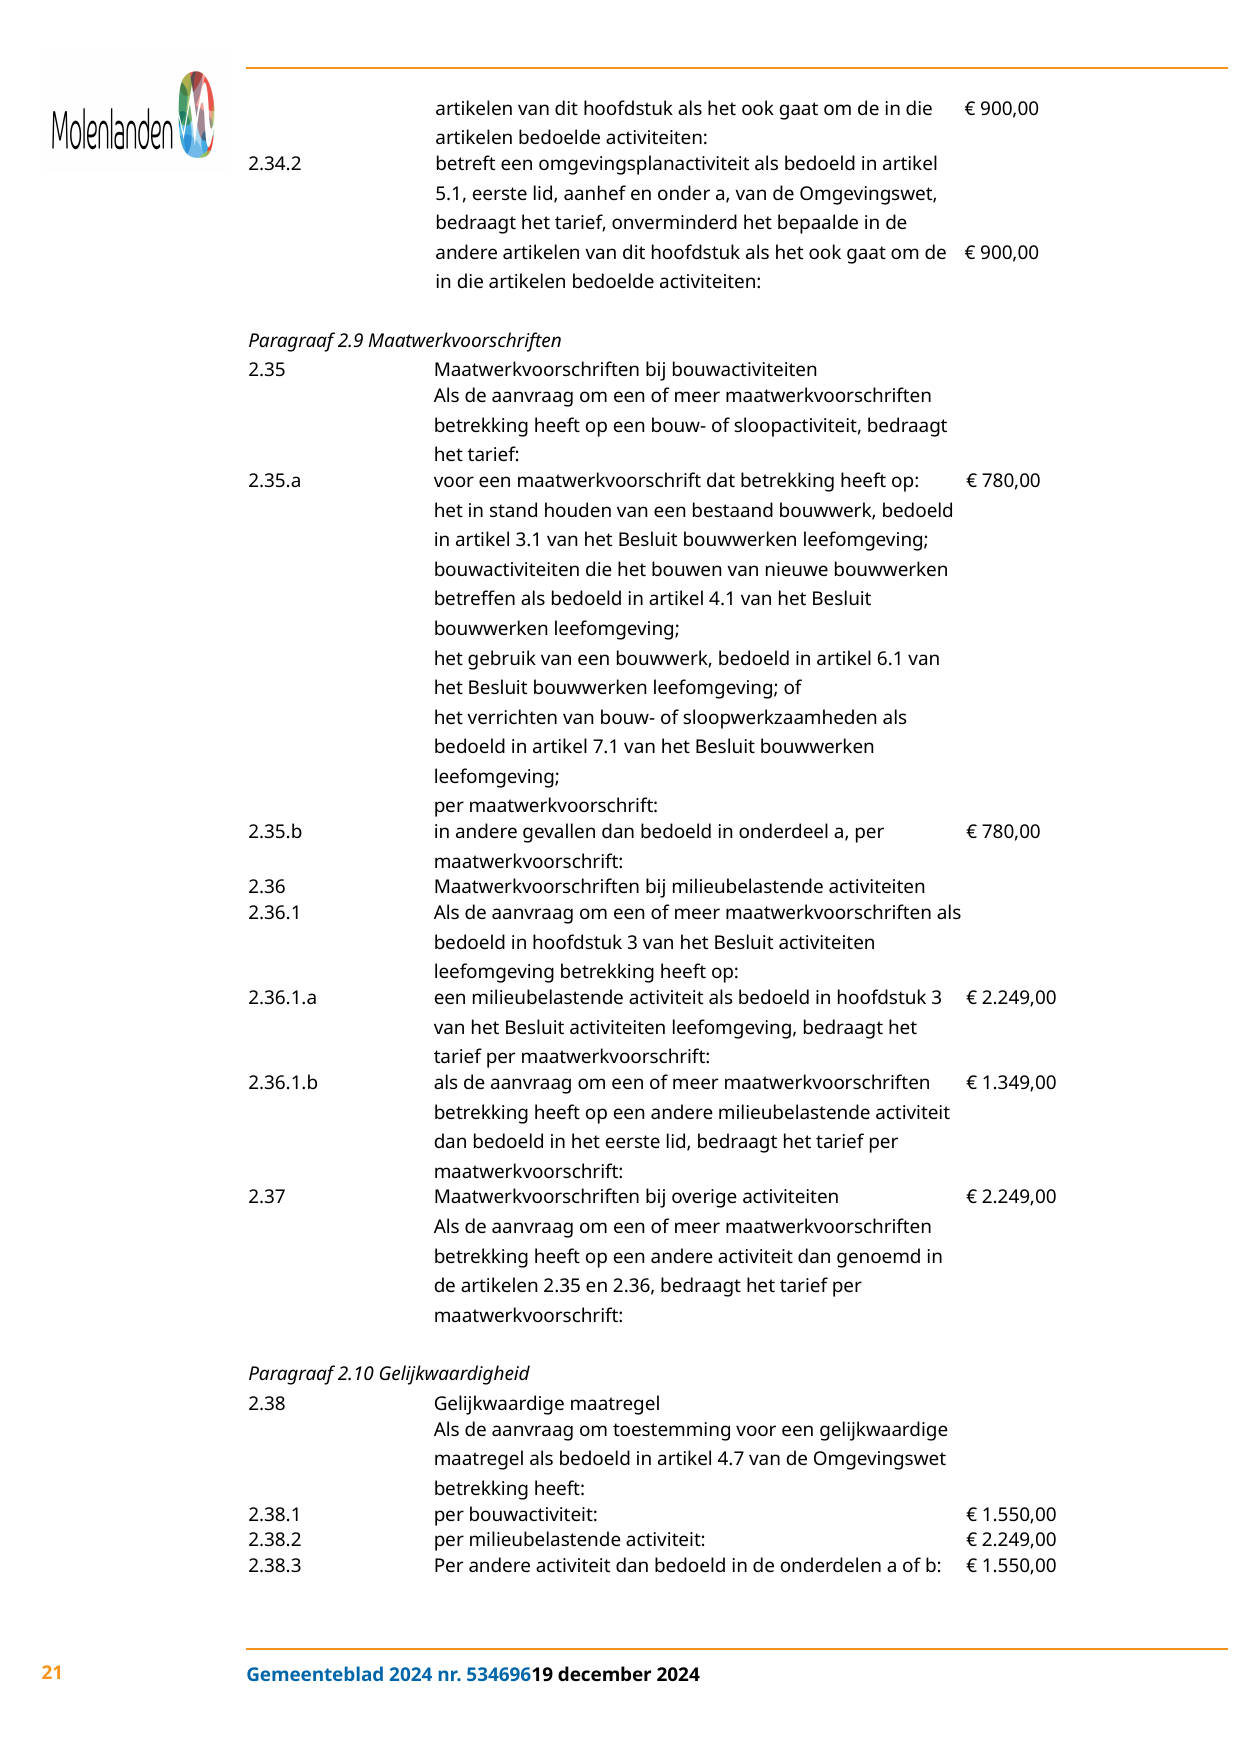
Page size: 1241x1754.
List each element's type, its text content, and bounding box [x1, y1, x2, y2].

table_header [966, 357, 1152, 382]
table_header 2.35 [248, 357, 433, 382]
table_cell [248, 1416, 433, 1501]
table_cell 2.36.1.b [248, 1069, 433, 1184]
table_cell € 1.550,00 [966, 1553, 1152, 1578]
table_cell betreft een omgevingsplanactiviteit als bedoeld in artikel 5.1, eerste lid, aanhef en onder a, van de Omgevingswet, bedraagt het tarief, onverminderd het bepaalde in de andere artikelen van dit hoofdstuk als het ook gaat om de in die artikelen bedoelde activiteiten: [435, 150, 964, 294]
picture [41, 47, 231, 172]
table_header [966, 1390, 1152, 1416]
table_cell per bouwactiviteit: [434, 1501, 966, 1527]
table_cell € 900,00 [964, 95, 1152, 150]
table_cell [248, 383, 433, 467]
table_cell [966, 900, 1152, 984]
table_cell 2.38.1 [248, 1501, 433, 1527]
table_cell 2.38.3 [248, 1553, 433, 1578]
table_cell 2.36.1 [248, 900, 433, 984]
table_cell 2.34.2 [248, 150, 435, 294]
table_cell Per andere activiteit dan bedoeld in de onderdelen a of b: [434, 1553, 966, 1578]
table_cell € 2.249,00 [966, 1527, 1152, 1552]
table_cell € 1.349,00 [966, 1069, 1152, 1184]
text Paragraaf 2.9 Maatwerkvoorschriften [248, 327, 1152, 353]
table_cell [248, 95, 435, 150]
table_cell 2.36.1.a [248, 984, 433, 1069]
table_cell Als de aanvraag om toestemming voor een gelijkwaardige maatregel als bedoeld in artikel 4.7 van de Omgevingswet betrekking heeft: [434, 1416, 966, 1501]
table_cell Als de aanvraag om een of meer maatwerkvoorschriften als bedoeld in hoofdstuk 3 van het Besluit activiteiten leefomgeving betrekking heeft op: [434, 900, 966, 984]
table_cell 2.36 [248, 874, 433, 899]
table_cell [966, 1416, 1152, 1501]
table_cell € 2.249,00 [966, 1184, 1152, 1328]
table_cell artikelen van dit hoofdstuk als het ook gaat om de in die artikelen bedoelde activiteiten: [435, 95, 964, 150]
table_header Gelijkwaardige maatregel [434, 1390, 966, 1416]
table_cell als de aanvraag om een of meer maatwerkvoorschriften betrekking heeft op een andere milieubelastende activiteit dan bedoeld in het eerste lid, bedraagt het tarief per maatwerkvoorschrift: [434, 1069, 966, 1184]
table_cell € 900,00 [964, 150, 1152, 294]
table_cell € 780,00 [966, 467, 1152, 818]
table_header 2.38 [248, 1390, 433, 1416]
table_cell [966, 874, 1152, 899]
table_cell voor een maatwerkvoorschrift dat betrekking heeft op: het in stand houden van een bestaand bouwwerk, bedoeld in artikel 3.1 van het Besluit bouwwerken leefomgeving; bouwactiviteiten die het bouwen van nieuwe bouwwerken betreffen als bedoeld in artikel 4.1 van het Besluit bouwwerken leefomgeving; het gebruik van een bouwwerk, bedoeld in artikel 6.1 van het Besluit bouwwerken leefomgeving; of het verrichten van bouw- of sloopwerkzaamheden als bedoeld in artikel 7.1 van het Besluit bouwwerken leefomgeving; per maatwerkvoorschrift: [434, 467, 966, 818]
table_cell Als de aanvraag om een of meer maatwerkvoorschriften betrekking heeft op een bouw- of sloopactiviteit, bedraagt het tarief: [434, 383, 966, 467]
table_cell 2.37 [248, 1184, 433, 1328]
table_cell een milieubelastende activiteit als bedoeld in hoofdstuk 3 van het Besluit activiteiten leefomgeving, bedraagt het tarief per maatwerkvoorschrift: [434, 984, 966, 1069]
table_cell € 1.550,00 [966, 1501, 1152, 1527]
table_cell Maatwerkvoorschriften bij milieubelastende activiteiten [434, 874, 966, 899]
table_cell € 2.249,00 [966, 984, 1152, 1069]
table_cell 2.35.b [248, 819, 433, 874]
table_cell 2.35.a [248, 467, 433, 818]
table_header Maatwerkvoorschriften bij bouwactiviteiten [434, 357, 966, 382]
table_cell € 780,00 [966, 819, 1152, 874]
table_cell per milieubelastende activiteit: [434, 1527, 966, 1552]
table_cell 2.38.2 [248, 1527, 433, 1552]
text Paragraaf 2.10 Gelijkwaardigheid [248, 1361, 1152, 1386]
table_cell Maatwerkvoorschriften bij overige activiteiten Als de aanvraag om een of meer maatwerkvoorschriften betrekking heeft op een andere activiteit dan genoemd in de artikelen 2.35 en 2.36, bedraagt het tarief per maatwerkvoorschrift: [434, 1184, 966, 1328]
table_cell in andere gevallen dan bedoeld in onderdeel a, per maatwerkvoorschrift: [434, 819, 966, 874]
table_cell [966, 383, 1152, 467]
